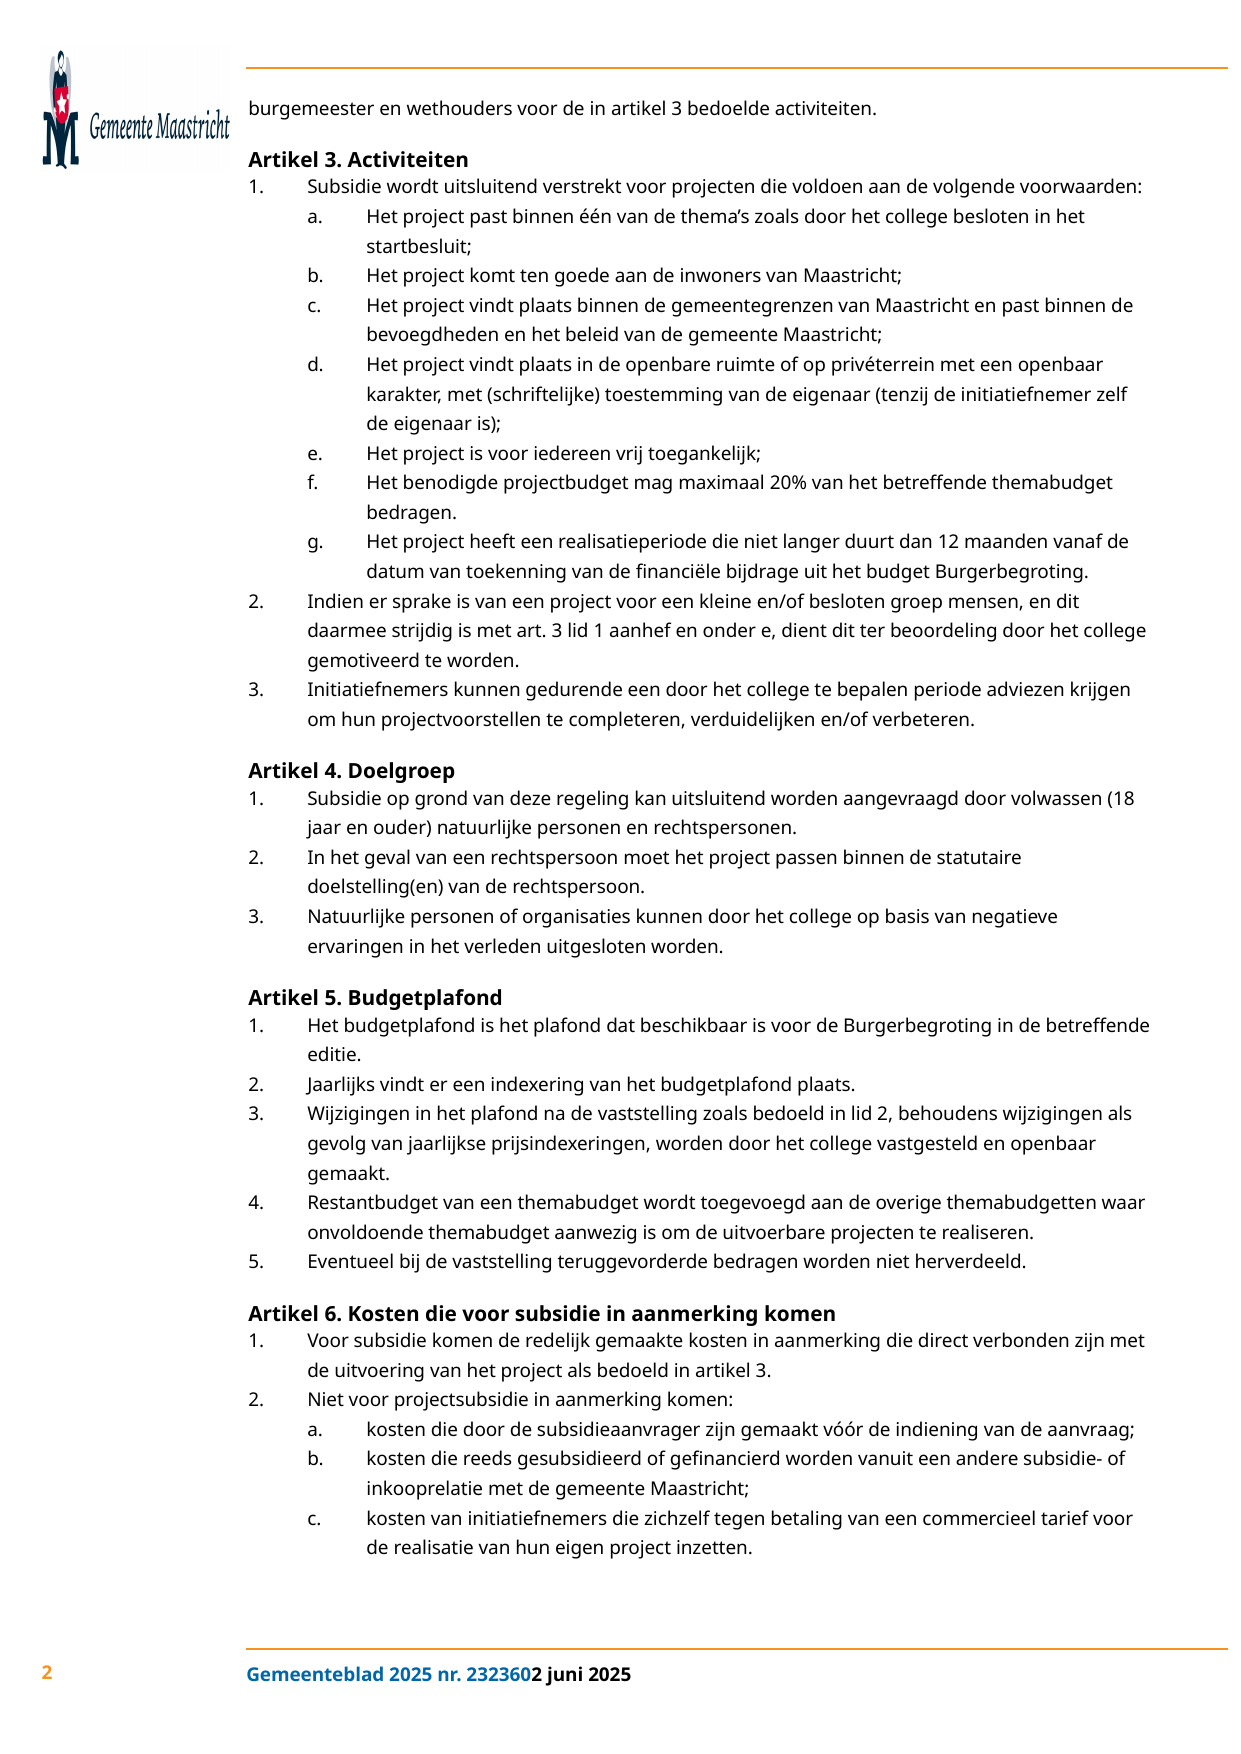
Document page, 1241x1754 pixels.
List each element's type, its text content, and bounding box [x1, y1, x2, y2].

text burgemeester en wethouders voor de in artikel 3 bedoelde activiteiten. [248, 95, 1152, 121]
picture [41, 47, 231, 172]
list Initiatiefnemers kunnen gedurende een door het college te bepalen periode adviezen krijgen om hun projectvoorstellen te completeren, verduidelijken en/of verbeteren. [248, 677, 1152, 732]
text Artikel 6. Kosten die voor subsidie in aanmerking komen [248, 1299, 1152, 1327]
list Het project past binnen één van de thema’s zoals door het college besloten in het startbesluit; [307, 203, 1152, 258]
list Het project heeft een realisatieperiode die niet langer duurt dan 12 maanden vanaf de datum van toekenning van de financiële bijdrage uit het budget Burgerbegroting. [307, 529, 1152, 584]
list Voor subsidie komen de redelijk gemaakte kosten in aanmerking die direct verbonden zijn met de uitvoering van het project als bedoeld in artikel 3. [248, 1327, 1152, 1383]
list Het project is voor iedereen vrij toegankelijk; [307, 440, 1152, 466]
list Het budgetplafond is het plafond dat beschikbaar is voor de Burgerbegroting in de betreffende editie. [248, 1012, 1152, 1067]
list In het geval van een rechtspersoon moet het project passen binnen de statutaire doelstelling(en) van de rechtspersoon. [248, 844, 1152, 899]
list Jaarlijks vindt er een indexering van het budgetplafond plaats. [248, 1071, 1152, 1097]
list Subsidie op grond van deze regeling kan uitsluitend worden aangevraagd door volwassen (18 jaar en ouder) natuurlijke personen en rechtspersonen. [248, 785, 1152, 840]
list Eventueel bij de vaststelling teruggevorderde bedragen worden niet herverdeeld. [248, 1248, 1152, 1274]
list Het benodigde projectbudget mag maximaal 20% van het betreffende themabudget bedragen. [307, 469, 1152, 525]
list Het project vindt plaats binnen de gemeentegrenzen van Maastricht en past binnen de bevoegdheden en het beleid van de gemeente Maastricht; [307, 292, 1152, 347]
list Subsidie wordt uitsluitend verstrekt voor projecten die voldoen aan de volgende voorwaarden: [248, 174, 1152, 199]
list Wijzigingen in het plafond na de vaststelling zoals bedoeld in lid 2, behoudens wijzigingen als gevolg van jaarlijkse prijsindexeringen, worden door het college vastgesteld en openbaar gemaakt. [248, 1101, 1152, 1185]
list Niet voor projectsubsidie in aanmerking komen: [248, 1386, 1152, 1412]
list Restantbudget van een themabudget wordt toegevoegd aan de overige themabudgetten waar onvoldoende themabudget aanwezig is om de uitvoerbare projecten te realiseren. [248, 1189, 1152, 1244]
text Artikel 3. Activiteiten [248, 145, 1152, 174]
list kosten van initiatiefnemers die zichzelf tegen betaling van een commercieel tarief voor de realisatie van hun eigen project inzetten. [307, 1505, 1152, 1560]
list Natuurlijke personen of organisaties kunnen door het college op basis van negatieve ervaringen in het verleden uitgesloten worden. [248, 903, 1152, 959]
list kosten die reeds gesubsidieerd of gefinancierd worden vanuit een andere subsidie- of inkooprelatie met de gemeente Maastricht; [307, 1446, 1152, 1501]
list Indien er sprake is van een project voor een kleine en/of besloten groep mensen, en dit daarmee strijdig is met art. 3 lid 1 aanhef en onder e, dient dit ter beoordeling door het college gemotiveerd te worden. [248, 588, 1152, 673]
text Artikel 4. Doelgroep [248, 757, 1152, 785]
list kosten die door de subsidieaanvrager zijn gemaakt vóór de indiening van de aanvraag; [307, 1416, 1152, 1442]
text Artikel 5. Budgetplafond [248, 983, 1152, 1012]
list Het project vindt plaats in de openbare ruimte of op privéterrein met een openbaar karakter, met (schriftelijke) toestemming van de eigenaar (tenzij de initiatiefnemer zelf de eigenaar is); [307, 351, 1152, 436]
list Het project komt ten goede aan de inwoners van Maastricht; [307, 262, 1152, 288]
